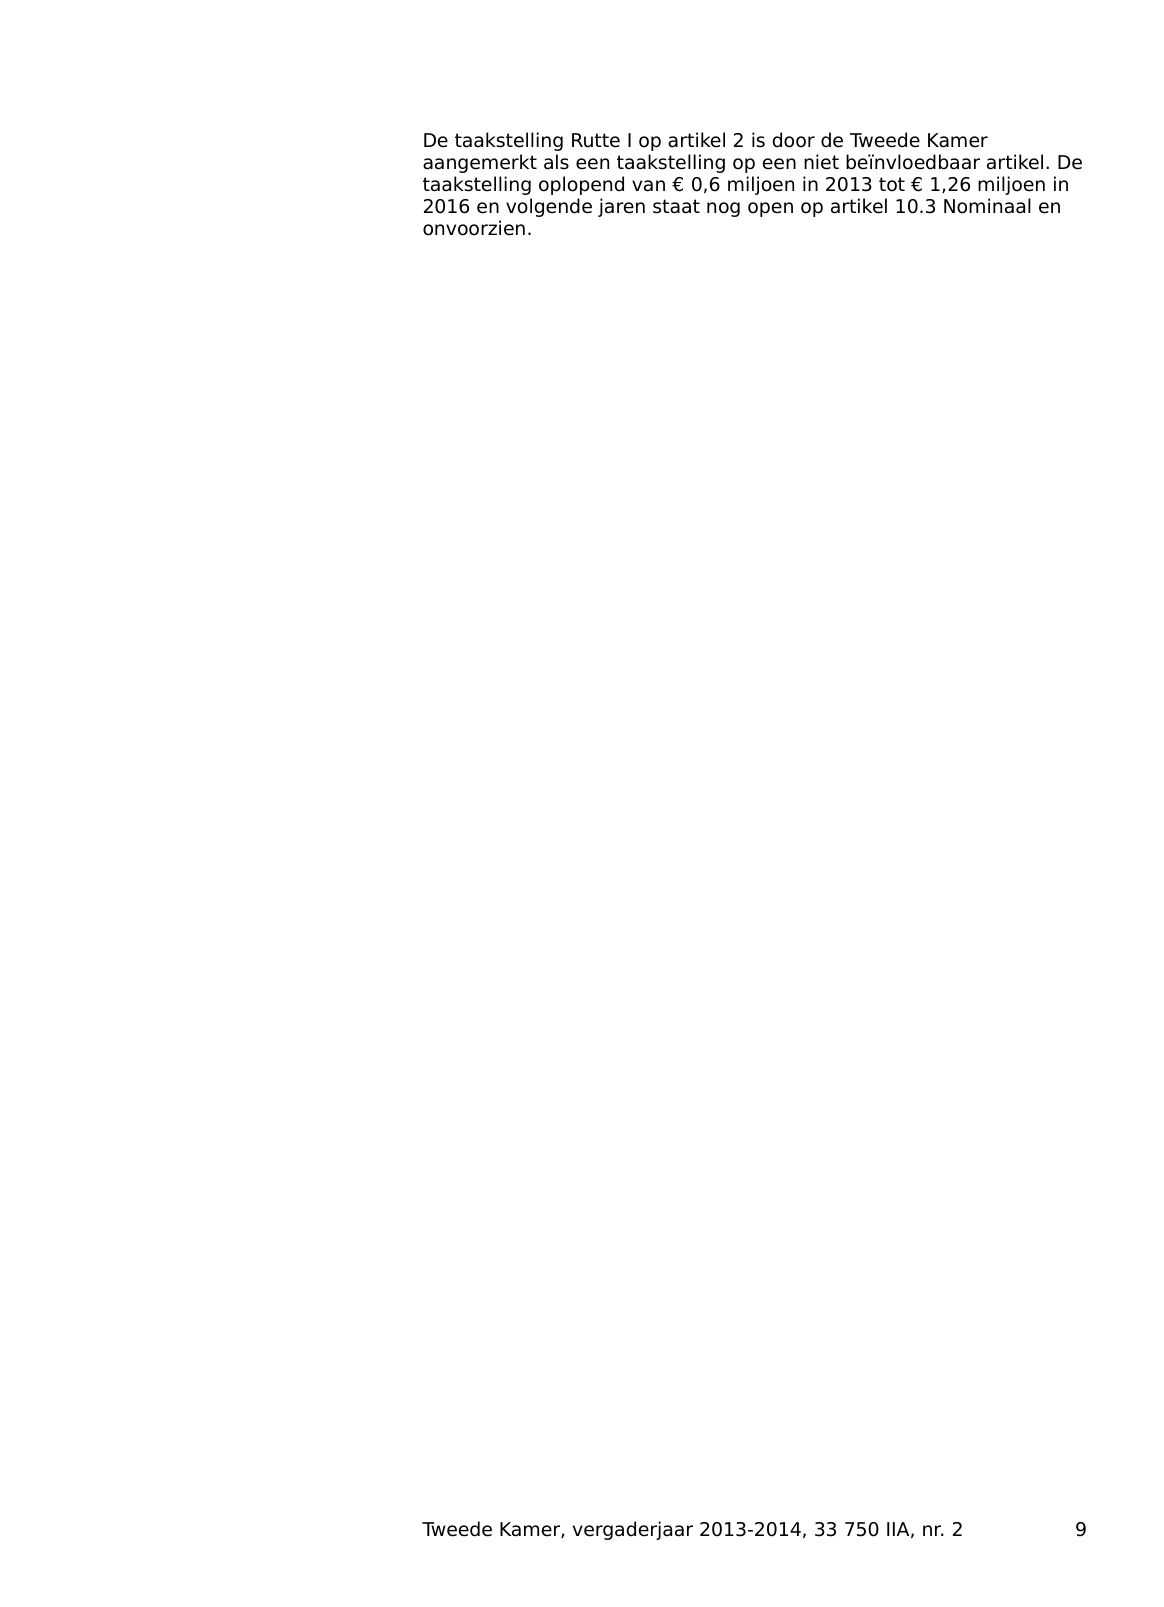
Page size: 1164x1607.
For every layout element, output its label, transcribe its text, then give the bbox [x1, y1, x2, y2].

text De taakstelling Rutte I op artikel 2 is door de Tweede Kamer aangemerkt als een taakstelling op een niet beïnvloedbaar artikel. De taakstelling oplopend van € 0,6 miljoen in 2013 tot € 1,26 miljoen in 2016 en volgende jaren staat nog open op artikel 10.3 Nominaal en onvoorzien. [422, 130, 1087, 240]
